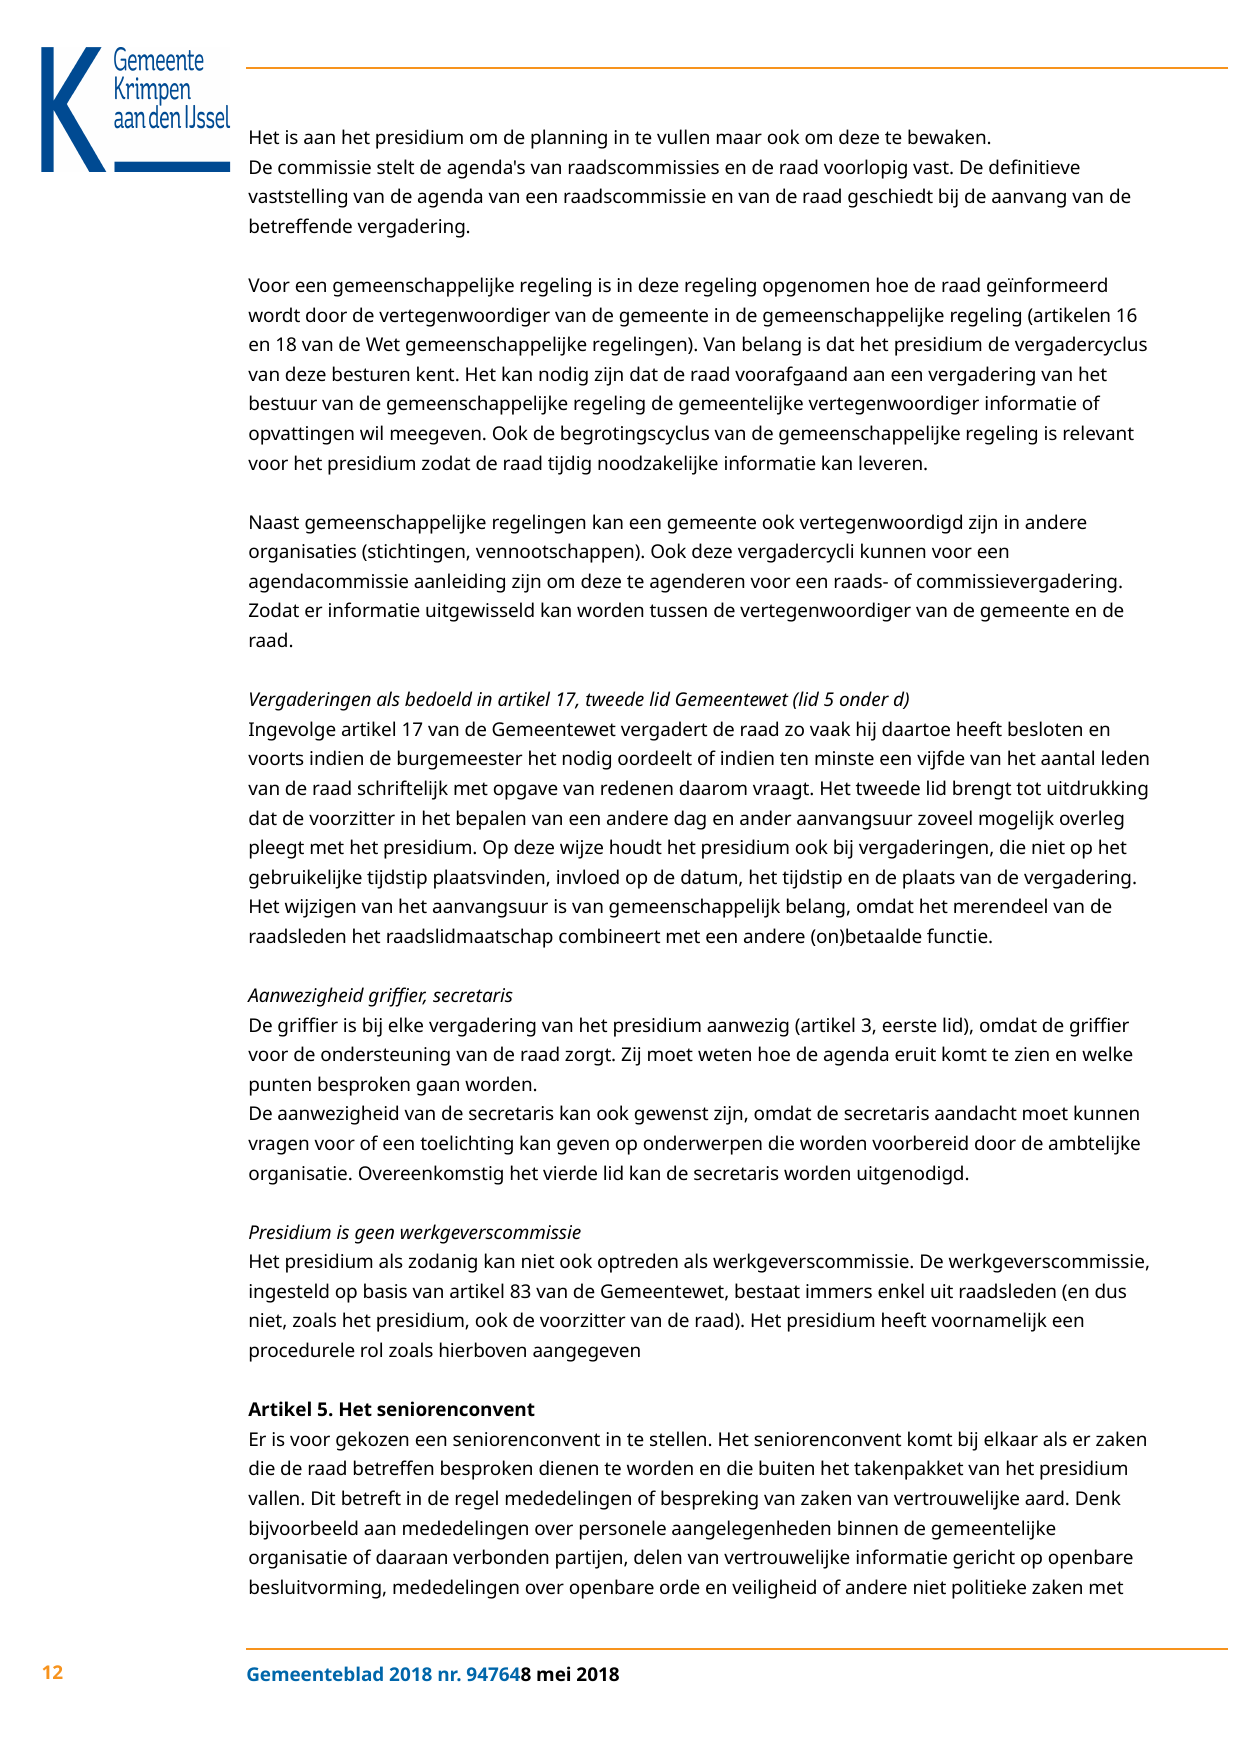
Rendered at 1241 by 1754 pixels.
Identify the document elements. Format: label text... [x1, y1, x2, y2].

text Vergaderingen als bedoeld in artikel 17, tweede lid Gemeentewet (lid 5 onder d) [248, 686, 1152, 712]
text Het is aan het presidium om de planning in te vullen maar ook om deze te bewaken. [248, 124, 1152, 150]
text Het presidium als zodanig kan niet ook optreden als werkgeverscommissie. De werkgeverscommissie, ingesteld op basis van artikel 83 van de Gemeentewet, bestaat immers enkel uit raadsleden (en dus niet, zoals het presidium, ook de voorzitter van de raad). Het presidium heeft voornamelijk een procedurele rol zoals hierboven aangegeven [248, 1248, 1152, 1363]
text Er is voor gekozen een seniorenconvent in te stellen. Het seniorenconvent komt bij elkaar als er zaken die de raad betreffen besproken dienen te worden en die buiten het takenpakket van het presidium vallen. Dit betreft in de regel mededelingen of bespreking van zaken van vertrouwelijke aard. Denk bijvoorbeeld aan mededelingen over personele aangelegenheden binnen de gemeentelijke organisatie of daaraan verbonden partijen, delen van vertrouwelijke informatie gericht op openbare besluitvorming, mededelingen over openbare orde en veiligheid of andere niet politieke zaken met [248, 1426, 1152, 1600]
text Naast gemeenschappelijke regelingen kan een gemeente ook vertegenwoordigd zijn in andere organisaties (stichtingen, vennootschappen). Ook deze vergadercycli kunnen voor een agendacommissie aanleiding zijn om deze te agenderen voor een raads- of commissievergadering. Zodat er informatie uitgewisseld kan worden tussen de vertegenwoordiger van de gemeente en de raad. [248, 509, 1152, 653]
text De griffier is bij elke vergadering van het presidium aanwezig (artikel 3, eerste lid), omdat de griffier voor de ondersteuning van de raad zorgt. Zij moet weten hoe de agenda eruit komt te zien en welke punten besproken gaan worden. [248, 1012, 1152, 1097]
text Ingevolge artikel 17 van de Gemeentewet vergadert de raad zo vaak hij daartoe heeft besloten en voorts indien de burgemeester het nodig oordeelt of indien ten minste een vijfde van het aantal leden van de raad schriftelijk met opgave van redenen daarom vraagt. Het tweede lid brengt tot uitdrukking dat de voorzitter in het bepalen van een andere dag en ander aanvangsuur zoveel mogelijk overleg pleegt met het presidium. Op deze wijze houdt het presidium ook bij vergaderingen, die niet op het gebruikelijke tijdstip plaatsvinden, invloed op de datum, het tijdstip en de plaats van de vergadering. Het wijzigen van het aanvangsuur is van gemeenschappelijk belang, omdat het merendeel van de raadsleden het raadslidmaatschap combineert met een andere (on)betaalde functie. [248, 716, 1152, 949]
text Presidium is geen werkgeverscommissie [248, 1219, 1152, 1245]
text Voor een gemeenschappelijke regeling is in deze regeling opgenomen hoe de raad geïnformeerd wordt door de vertegenwoordiger van de gemeente in de gemeenschappelijke regeling (artikelen 16 en 18 van de Wet gemeenschappelijke regelingen). Van belang is dat het presidium de vergadercyclus van deze besturen kent. Het kan nodig zijn dat de raad voorafgaand aan een vergadering van het bestuur van de gemeenschappelijke regeling de gemeentelijke vertegenwoordiger informatie of opvattingen wil meegeven. Ook de begrotingscyclus van de gemeenschappelijke regeling is relevant voor het presidium zodat de raad tijdig noodzakelijke informatie kan leveren. [248, 272, 1152, 476]
text Artikel 5. Het seniorenconvent [248, 1396, 1152, 1422]
picture [41, 47, 231, 172]
text De aanwezigheid van de secretaris kan ook gewenst zijn, omdat de secretaris aandacht moet kunnen vragen voor of een toelichting kan geven op onderwerpen die worden voorbereid door de ambtelijke organisatie. Overeenkomstig het vierde lid kan de secretaris worden uitgenodigd. [248, 1101, 1152, 1186]
text De commissie stelt de agenda's van raadscommissies en de raad voorlopig vast. De definitieve vaststelling van de agenda van een raadscommissie en van de raad geschiedt bij de aanvang van de betreffende vergadering. [248, 154, 1152, 239]
text Aanwezigheid griffier, secretaris [248, 982, 1152, 1008]
